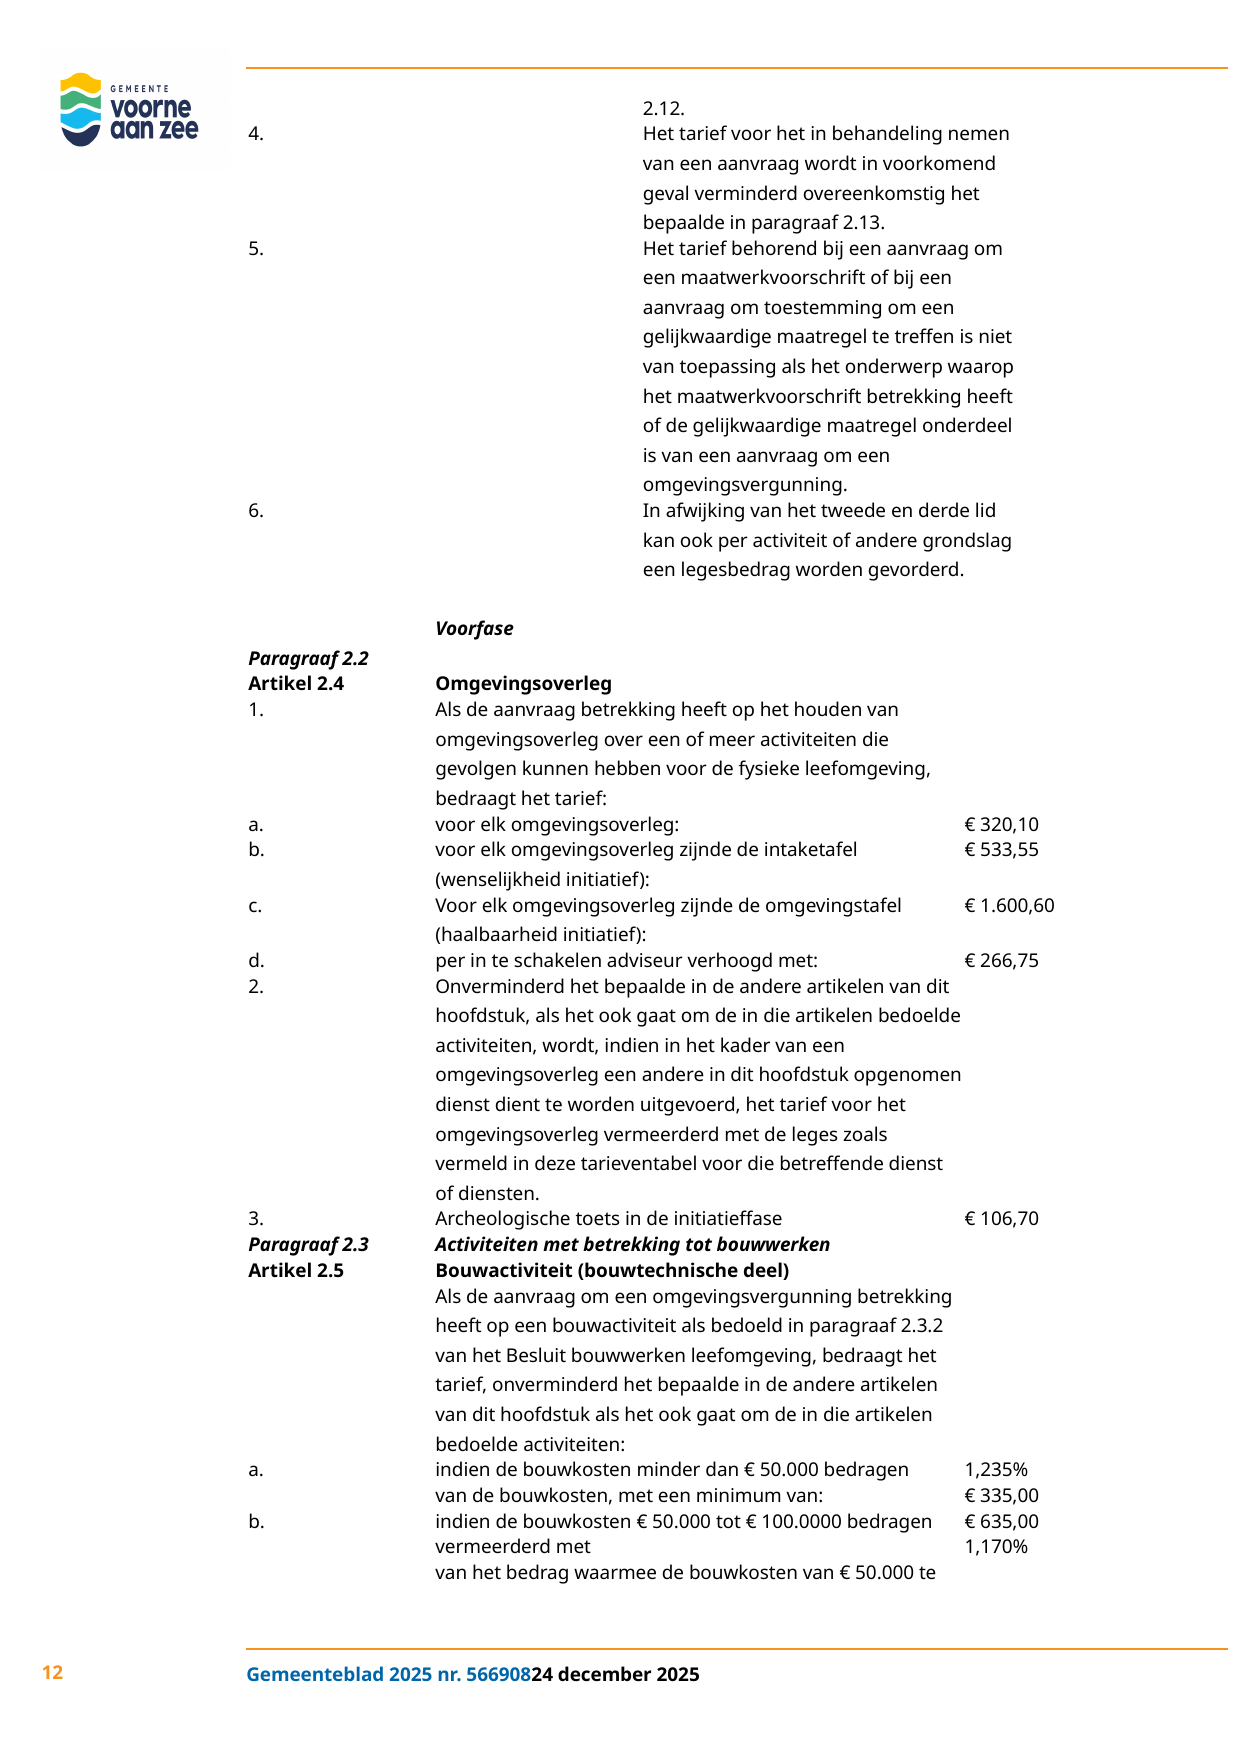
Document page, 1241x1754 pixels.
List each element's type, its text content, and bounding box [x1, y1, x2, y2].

table_cell [248, 1482, 435, 1508]
table_cell van de bouwkosten, met een minimum van: [435, 1482, 964, 1508]
table_cell Het tarief voor het in behandeling nemen van een aanvraag wordt in voorkomend geval verminderd overeenkomstig het bepaalde in paragraaf 2.13. [643, 121, 1020, 235]
table_cell d. [248, 947, 435, 973]
table_cell [248, 95, 643, 121]
table_cell Voor elk omgevingsoverleg zijnde de omgevingstafel (haalbaarheid initiatief): [435, 892, 964, 947]
table_cell € 1.600,60 [964, 892, 1152, 947]
table_cell Bouwactiviteit (bouwtechnische deel) [435, 1257, 1152, 1283]
table_cell Onverminderd het bepaalde in de andere artikelen van dit hoofdstuk, als het ook gaat om de in die artikelen bedoelde activiteiten, wordt, indien in het kader van een omgevingsoverleg een andere in dit hoofdstuk opgenomen dienst dient te worden uitgevoerd, het tarief voor het omgevingsoverleg vermeerderd met de leges zoals vermeld in deze tarieventabel voor die betreffende dienst of diensten. [435, 973, 964, 1206]
table_cell [248, 1534, 435, 1559]
table_cell Artikel 2.5 [248, 1257, 435, 1283]
table_cell € 320,10 [964, 811, 1152, 836]
table_cell [1020, 121, 1152, 235]
table_cell € 266,75 [964, 947, 1152, 973]
table_cell c. [248, 892, 435, 947]
table_cell indien de bouwkosten minder dan € 50.000 bedragen [435, 1456, 964, 1482]
table_cell 2.12. [643, 95, 1020, 121]
table_cell € 106,70 [964, 1206, 1152, 1231]
table_cell voor elk omgevingsoverleg zijnde de intaketafel (wenselijkheid initiatief): [435, 836, 964, 892]
table_cell [964, 1283, 1152, 1456]
table_cell b. [248, 1508, 435, 1534]
table_cell 2. [248, 973, 435, 1206]
table_cell Omgevingsoverleg [435, 671, 1152, 696]
table_cell voor elk omgevingsoverleg: [435, 811, 964, 836]
table_cell Als de aanvraag om een omgevingsvergunning betrekking heeft op een bouwactiviteit als bedoeld in paragraaf 2.3.2 van het Besluit bouwwerken leefomgeving, bedraagt het tarief, onverminderd het bepaalde in de andere artikelen van dit hoofdstuk als het ook gaat om de in die artikelen bedoelde activiteiten: [435, 1283, 964, 1456]
table_cell per in te schakelen adviseur verhoogd met: [435, 947, 964, 973]
table_cell Activiteiten met betrekking tot bouwwerken [435, 1231, 1152, 1257]
table_cell b. [248, 836, 435, 892]
table_cell Archeologische toets in de initiatieffase [435, 1206, 964, 1231]
table_cell [964, 973, 1152, 1206]
table_header Voorfase [435, 615, 1152, 671]
table_cell 5. [248, 235, 643, 497]
table_cell Als de aanvraag betrekking heeft op het houden van omgevingsoverleg over een of meer activiteiten die gevolgen kunnen hebben voor de fysieke leefomgeving, bedraagt het tarief: [435, 696, 964, 811]
table_cell a. [248, 811, 435, 836]
table_cell 1,170% [964, 1534, 1152, 1559]
table_cell Paragraaf 2.3 [248, 1231, 435, 1257]
table_cell indien de bouwkosten € 50.000 tot € 100.0000 bedragen [435, 1508, 964, 1534]
table_cell Het tarief behorend bij een aanvraag om een maatwerkvoorschrift of bij een aanvraag om toestemming om een gelijkwaardige maatregel te treffen is niet van toepassing als het onderwerp waarop het maatwerkvoorschrift betrekking heeft of de gelijkwaardige maatregel onderdeel is van een aanvraag om een omgevingsvergunning. [643, 235, 1020, 497]
table_cell 1,235% [964, 1456, 1152, 1482]
table_cell In afwijking van het tweede en derde lid kan ook per activiteit of andere grondslag een legesbedrag worden gevorderd. [643, 498, 1020, 582]
table_cell € 635,00 [964, 1508, 1152, 1534]
table_cell [248, 1283, 435, 1456]
table_cell [1020, 498, 1152, 582]
table_cell 3. [248, 1206, 435, 1231]
table_cell [964, 1559, 1152, 1585]
picture [41, 47, 231, 172]
table_cell [964, 696, 1152, 811]
table_cell 6. [248, 498, 643, 582]
table_cell 1. [248, 696, 435, 811]
table_cell € 335,00 [964, 1482, 1152, 1508]
table_cell Artikel 2.4 [248, 671, 435, 696]
table_cell [1020, 235, 1152, 497]
table_cell a. [248, 1456, 435, 1482]
table_cell van het bedrag waarmee de bouwkosten van € 50.000 te [435, 1559, 964, 1585]
table_cell [248, 1559, 435, 1585]
table_cell vermeerderd met [435, 1534, 964, 1559]
table_cell 4. [248, 121, 643, 235]
table_header Paragraaf 2.2 [248, 615, 435, 671]
table_cell [1020, 95, 1152, 121]
table_cell € 533,55 [964, 836, 1152, 892]
